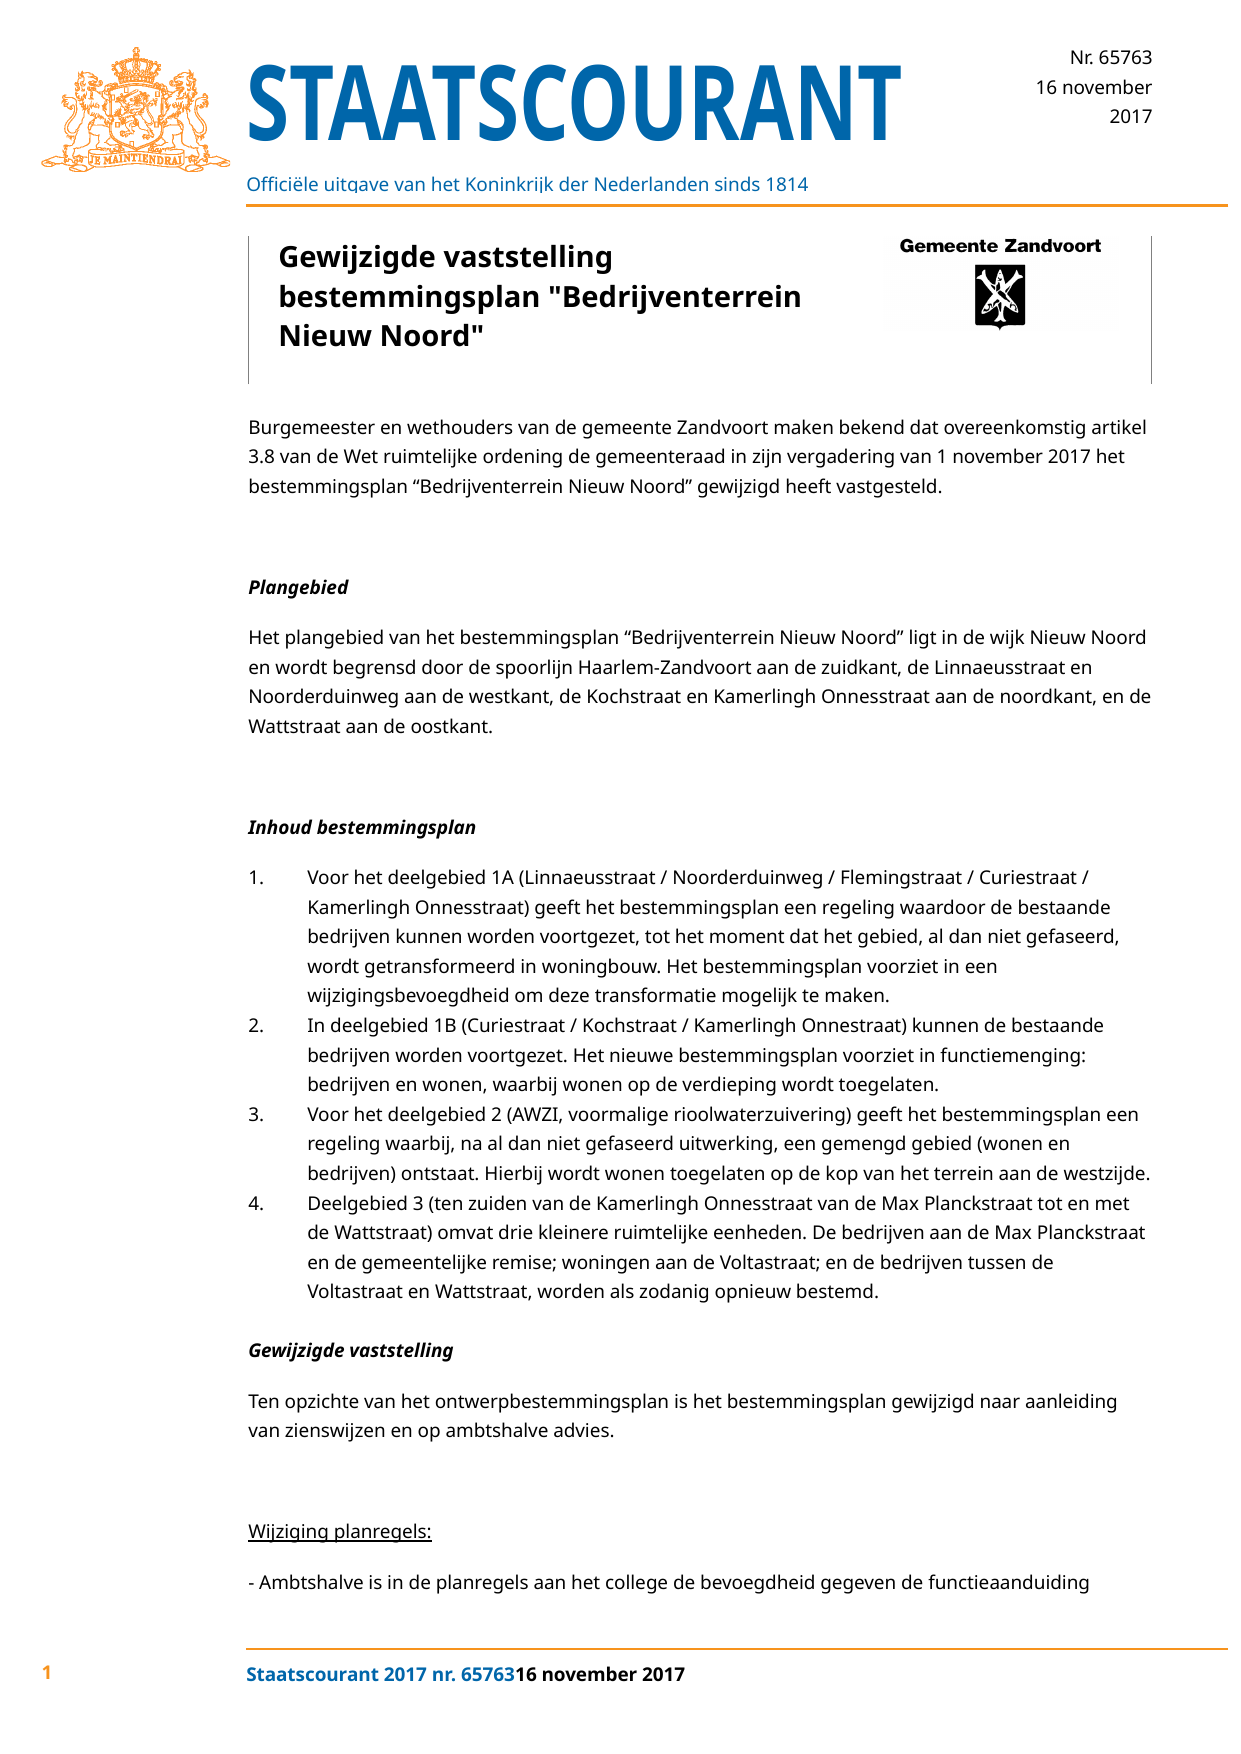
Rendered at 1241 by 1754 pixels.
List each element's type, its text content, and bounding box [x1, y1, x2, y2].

picture [882, 236, 1119, 331]
text Burgemeester en wethouders van de gemeente Zandvoort maken bekend dat overeenkomstig artikel 3.8 van de Wet ruimtelijke ordening de gemeenteraad in zijn vergadering van 1 november 2017 het bestemmingsplan “Bedrijventerrein Nieuw Noord” gewijzigd heeft vastgesteld. [248, 414, 1152, 499]
text Ten opzichte van het ontwerpbestemmingsplan is het bestemmingsplan gewijzigd naar aanleiding van zienswijzen en op ambtshalve advies. [248, 1388, 1152, 1443]
table_header Gewijzigde vaststelling bestemmingsplan "Bedrijventerrein Nieuw Noord" [249, 236, 850, 384]
text Het plangebied van het bestemmingsplan “Bedrijventerrein Nieuw Noord” ligt in de wijk Nieuw Noord en wordt begrensd door de spoorlijn Haarlem‐Zandvoort aan de zuidkant, de Linnaeusstraat en Noorderduinweg aan de westkant, de Kochstraat en Kamerlingh Onnesstraat aan de noordkant, en de Wattstraat aan de oostkant. [248, 624, 1152, 739]
text Wijziging planregels: [248, 1518, 1152, 1544]
text - Ambtshalve is in de planregels aan het college de bevoegdheid gegeven de functieaanduiding [248, 1569, 1152, 1595]
text Plangebied [248, 574, 1152, 600]
text Gewijzigde vaststelling [248, 1338, 1152, 1363]
list In deelgebied 1B (Curiestraat / Kochstraat / Kamerlingh Onnestraat) kunnen de bestaande bedrijven worden voortgezet. Het nieuwe bestemmingsplan voorziet in functiemenging: bedrijven en wonen, waarbij wonen op de verdieping wordt toegelaten. [248, 1012, 1152, 1097]
list Voor het deelgebied 1A (Linnaeusstraat / Noorderduinweg / Flemingstraat / Curiestraat / Kamerlingh Onnesstraat) geeft het bestemmingsplan een regeling waardoor de bestaande bedrijven kunnen worden voortgezet, tot het moment dat het gebied, al dan niet gefaseerd, wordt getransformeerd in woningbouw. Het bestemmingsplan voorziet in een wijzigingsbevoegdheid om deze transformatie mogelijk te maken. [248, 864, 1152, 1008]
list Deelgebied 3 (ten zuiden van de Kamerlingh Onnesstraat van de Max Planckstraat tot en met de Wattstraat) omvat drie kleinere ruimtelijke eenheden. De bedrijven aan de Max Planckstraat en de gemeentelijke remise; woningen aan de Voltastraat; en de bedrijven tussen de Voltastraat en Wattstraat, worden als zodanig opnieuw bestemd. [248, 1190, 1152, 1304]
text Inhoud bestemmingsplan [248, 814, 1152, 840]
list Voor het deelgebied 2 (AWZI, voormalige rioolwaterzuivering) geeft het bestemmingsplan een regeling waarbij, na al dan niet gefaseerd uitwerking, een gemengd gebied (wonen en bedrijven) ontstaat. Hierbij wordt wonen toegelaten op de kop van het terrein aan de westzijde. [248, 1101, 1152, 1186]
picture [41, 47, 231, 172]
table_header [850, 236, 1151, 384]
